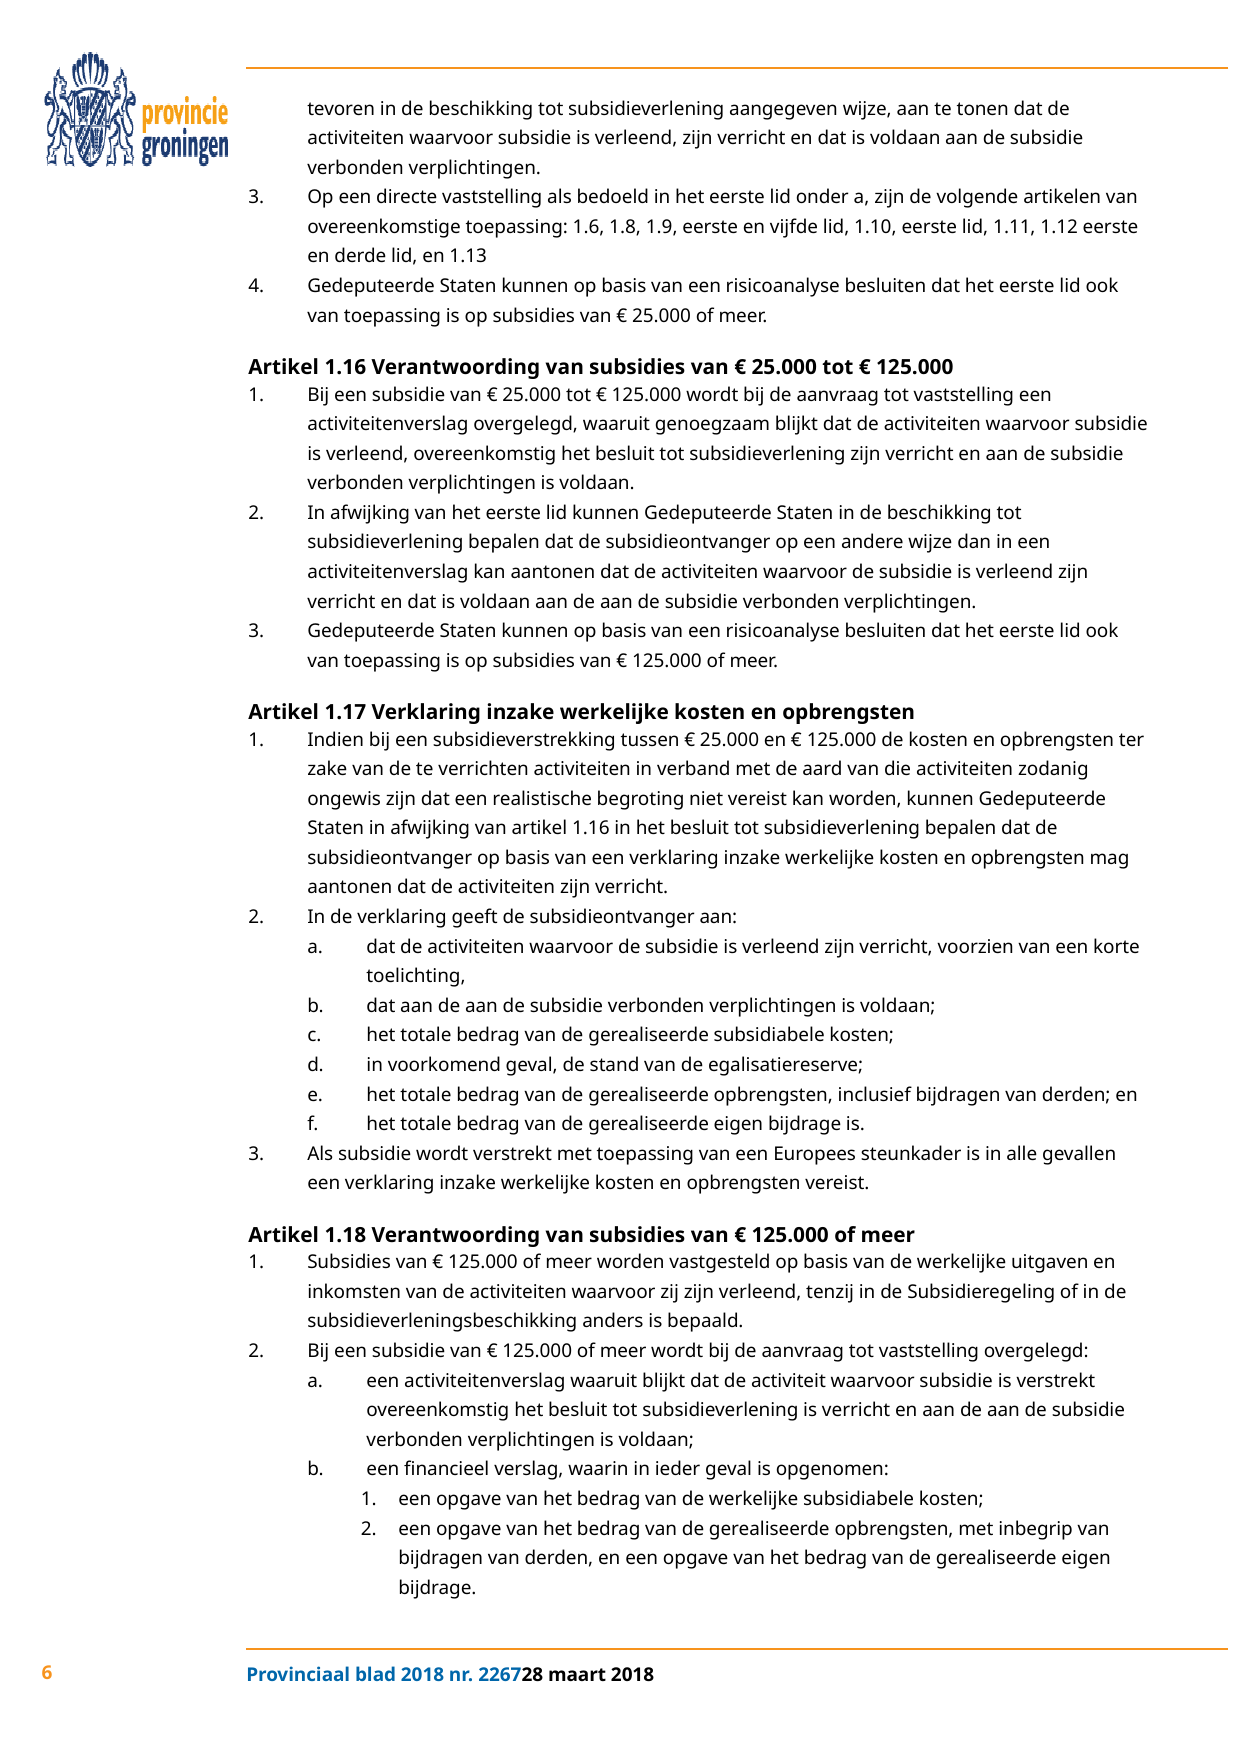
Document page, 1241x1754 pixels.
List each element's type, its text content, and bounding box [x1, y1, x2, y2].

list Bij een subsidie van € 25.000 tot € 125.000 wordt bij de aanvraag tot vaststelling een activiteitenverslag overgelegd, waaruit genoegzaam blijkt dat de activiteiten waarvoor subsidie is verleend, overeenkomstig het besluit tot subsidieverlening zijn verricht en aan de subsidie verbonden verplichtingen is voldaan. [248, 381, 1152, 495]
picture [41, 47, 231, 172]
list in voorkomend geval, de stand van de egalisatiereserve; [307, 1051, 1152, 1077]
list Bij een subsidie van € 125.000 of meer wordt bij de aanvraag tot vaststelling overgelegd: [248, 1337, 1152, 1363]
list een financieel verslag, waarin in ieder geval is opgenomen: [307, 1456, 1152, 1481]
list een opgave van het bedrag van de werkelijke subsidiabele kosten; [361, 1485, 1152, 1511]
list Als subsidie wordt verstrekt met toepassing van een Europees steunkader is in alle gevallen een verklaring inzake werkelijke kosten en opbrengsten vereist. [248, 1140, 1152, 1195]
text Artikel 1.18 Verantwoording van subsidies van € 125.000 of meer [248, 1220, 1152, 1248]
list een opgave van het bedrag van de gerealiseerde opbrengsten, met inbegrip van bijdragen van derden, en een opgave van het bedrag van de gerealiseerde eigen bijdrage. [361, 1515, 1152, 1599]
list een activiteitenverslag waaruit blijkt dat de activiteit waarvoor subsidie is verstrekt overeenkomstig het besluit tot subsidieverlening is verricht en aan de aan de subsidie verbonden verplichtingen is voldaan; [307, 1367, 1152, 1452]
list In afwijking van het eerste lid kunnen Gedeputeerde Staten in de beschikking tot subsidieverlening bepalen dat de subsidieontvanger op een andere wijze dan in een activiteitenverslag kan aantonen dat de activiteiten waarvoor de subsidie is verleend zijn verricht en dat is voldaan aan de aan de subsidie verbonden verplichtingen. [248, 499, 1152, 613]
list dat aan de aan de subsidie verbonden verplichtingen is voldaan; [307, 992, 1152, 1018]
list het totale bedrag van de gerealiseerde eigen bijdrage is. [307, 1110, 1152, 1136]
list het totale bedrag van de gerealiseerde opbrengsten, inclusief bijdragen van derden; en [307, 1081, 1152, 1107]
list Gedeputeerde Staten kunnen op basis van een risicoanalyse besluiten dat het eerste lid ook van toepassing is op subsidies van € 125.000 of meer. [248, 617, 1152, 673]
list Op een directe vaststelling als bedoeld in het eerste lid onder a, zijn de volgende artikelen van overeenkomstige toepassing: 1.6, 1.8, 1.9, eerste en vijfde lid, 1.10, eerste lid, 1.11, 1.12 eerste en derde lid, en 1.13 [248, 183, 1152, 268]
list het totale bedrag van de gerealiseerde subsidiabele kosten; [307, 1022, 1152, 1047]
list Gedeputeerde Staten kunnen op basis van een risicoanalyse besluiten dat het eerste lid ook van toepassing is op subsidies van € 25.000 of meer. [248, 272, 1152, 328]
text Artikel 1.16 Verantwoording van subsidies van € 25.000 tot € 125.000 [248, 352, 1152, 381]
list In de verklaring geeft de subsidieontvanger aan: [248, 903, 1152, 929]
list Indien bij een subsidieverstrekking tussen € 25.000 en € 125.000 de kosten en opbrengsten ter zake van de te verrichten activiteiten in verband met de aard van die activiteiten zodanig ongewis zijn dat een realistische begroting niet vereist kan worden, kunnen Gedeputeerde Staten in afwijking van artikel 1.16 in het besluit tot subsidieverlening bepalen dat de subsidieontvanger op basis van een verklaring inzake werkelijke kosten en opbrengsten mag aantonen dat de activiteiten zijn verricht. [248, 726, 1152, 899]
list dat de activiteiten waarvoor de subsidie is verleend zijn verricht, voorzien van een korte toelichting, [307, 933, 1152, 988]
list tevoren in de beschikking tot subsidieverlening aangegeven wijze, aan te tonen dat de activiteiten waarvoor subsidie is verleend, zijn verricht en dat is voldaan aan de subsidie verbonden verplichtingen. [248, 95, 1152, 180]
list Subsidies van € 125.000 of meer worden vastgesteld op basis van de werkelijke uitgaven en inkomsten van de activiteiten waarvoor zij zijn verleend, tenzij in de Subsidieregeling of in de subsidieverleningsbeschikking anders is bepaald. [248, 1248, 1152, 1333]
text Artikel 1.17 Verklaring inzake werkelijke kosten en opbrengsten [248, 697, 1152, 726]
